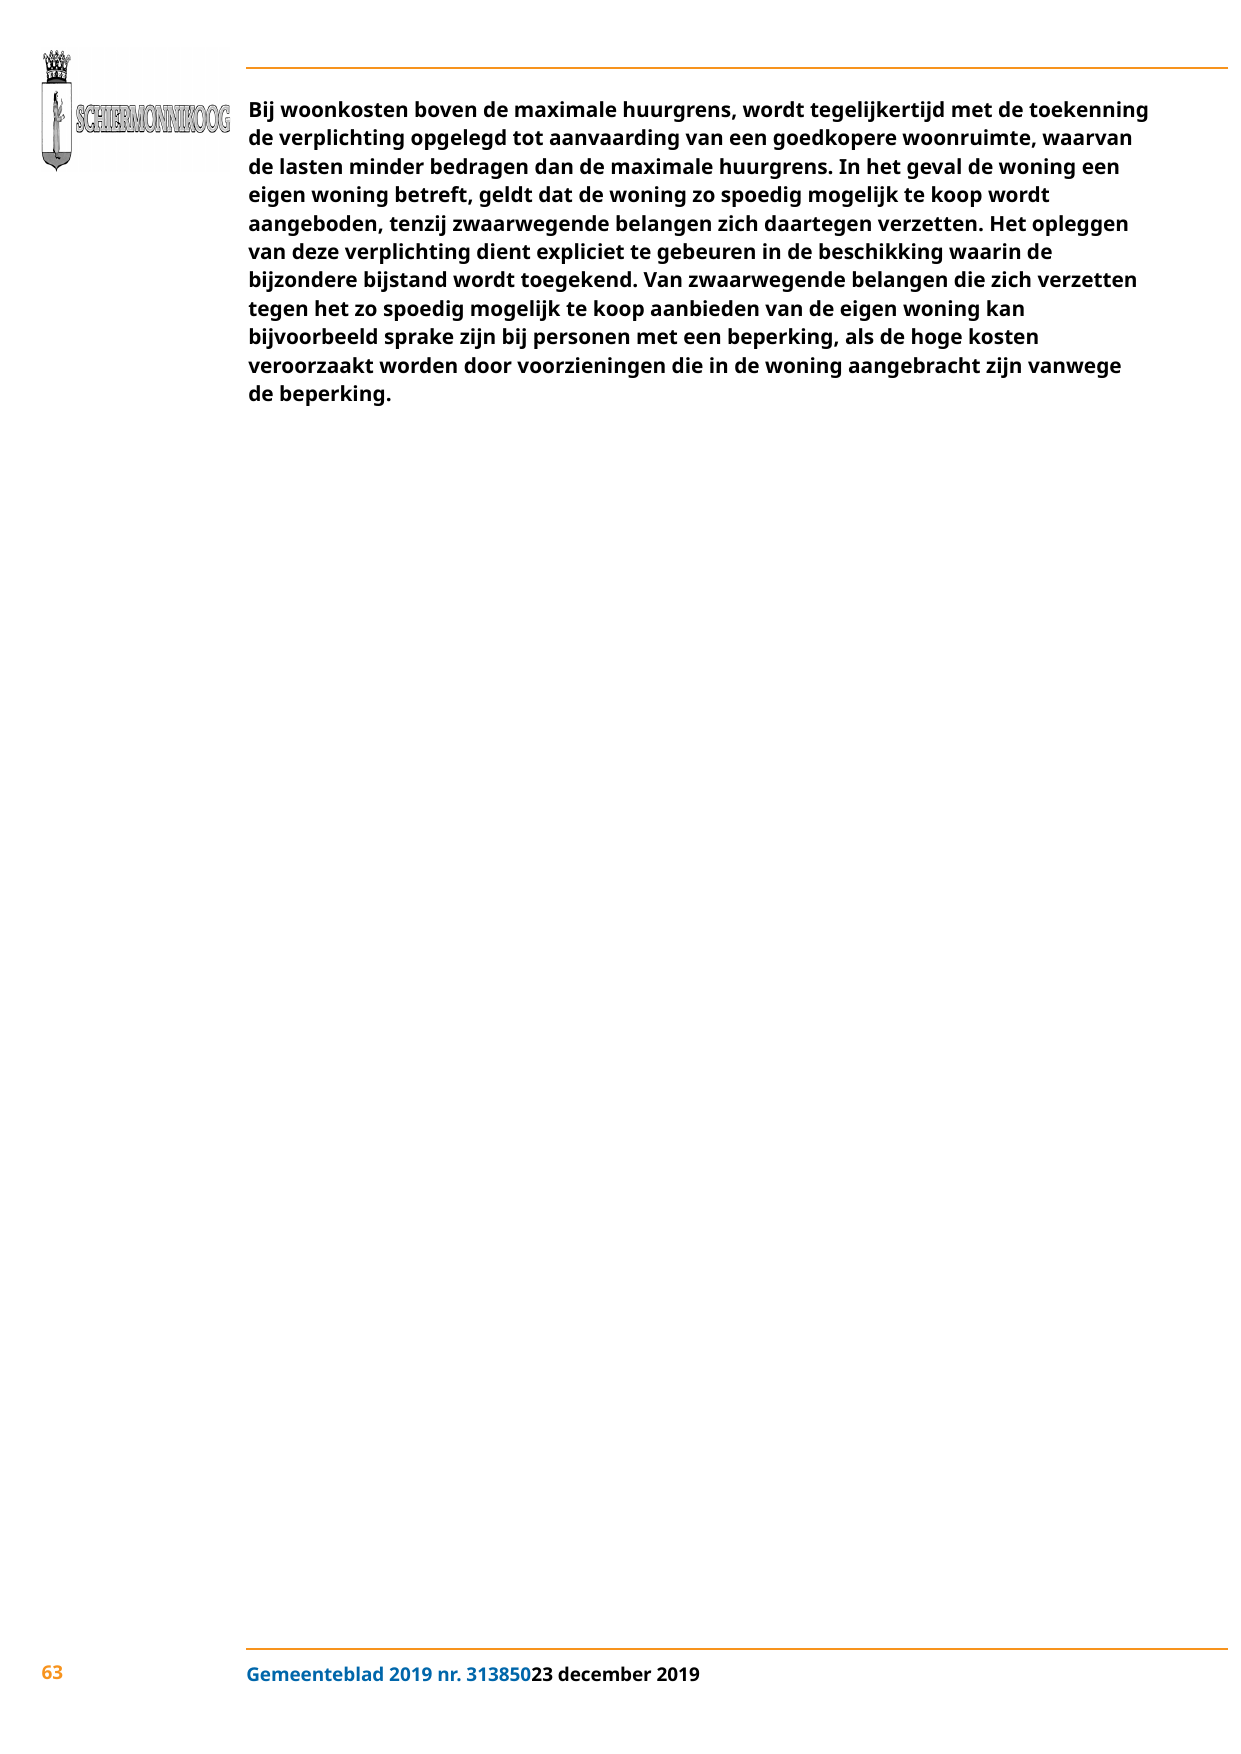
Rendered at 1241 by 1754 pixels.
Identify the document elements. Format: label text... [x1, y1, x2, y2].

text Bij woonkosten boven de maximale huurgrens, wordt tegelijkertijd met de toekenning de verplichting opgelegd tot aanvaarding van een goedkopere woonruimte, waarvan de lasten minder bedragen dan de maximale huurgrens. In het geval de woning een eigen woning betreft, geldt dat de woning zo spoedig mogelijk te koop wordt aangeboden, tenzij zwaarwegende belangen zich daartegen verzetten. Het opleggen van deze verplichting dient expliciet te gebeuren in de beschikking waarin de bijzondere bijstand wordt toegekend. Van zwaarwegende belangen die zich verzetten tegen het zo spoedig mogelijk te koop aanbieden van de eigen woning kan bijvoorbeeld sprake zijn bij personen met een beperking, als de hoge kosten veroorzaakt worden door voorzieningen die in de woning aangebracht zijn vanwege de beperking. [248, 95, 1152, 408]
picture [41, 47, 231, 172]
